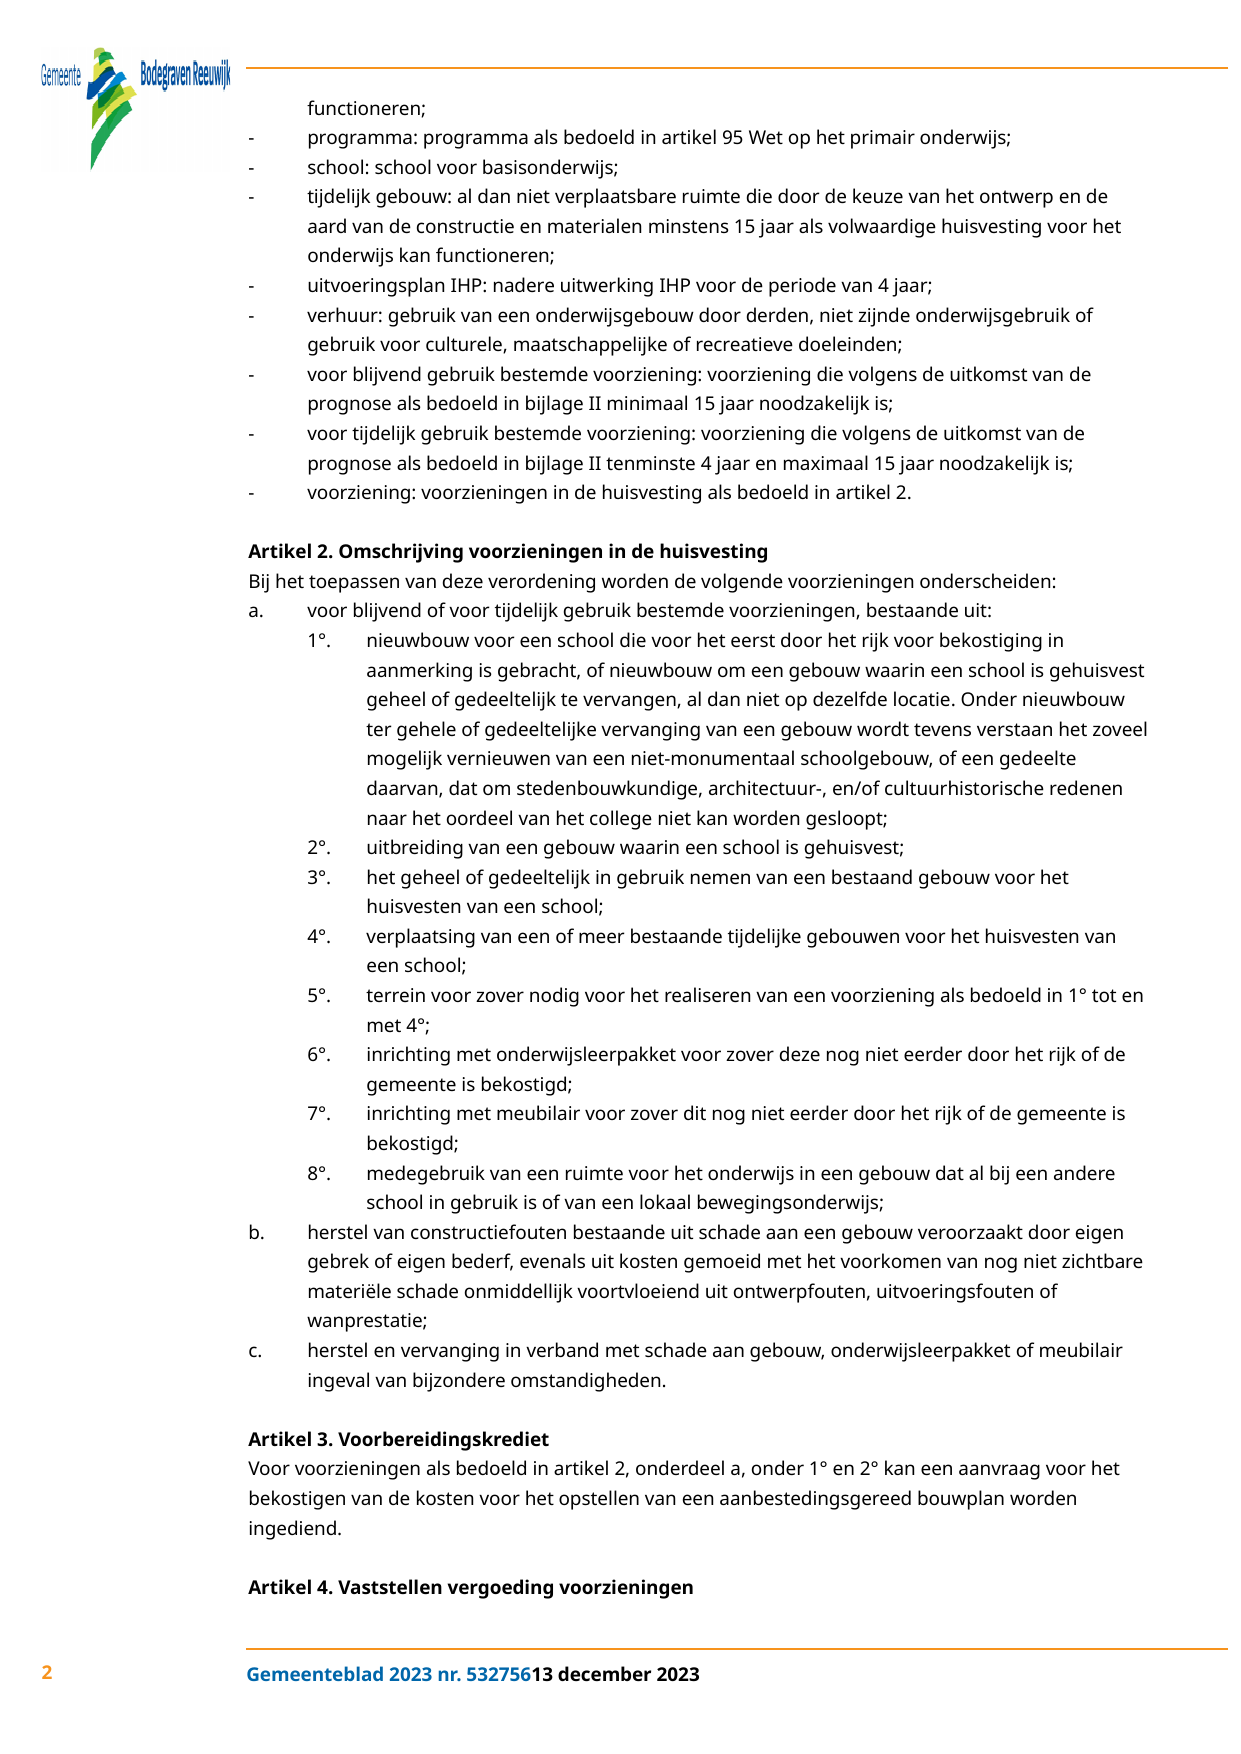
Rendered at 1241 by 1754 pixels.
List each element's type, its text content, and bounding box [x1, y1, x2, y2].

text Bij het toepassen van deze verordening worden de volgende voorzieningen onderscheiden: [248, 568, 1152, 594]
text Artikel 3. Voorbereidingskrediet [248, 1426, 1152, 1452]
text Artikel 4. Vaststellen vergoeding voorzieningen [248, 1574, 1152, 1600]
list school: school voor basisonderwijs; [248, 154, 1152, 180]
list voorziening: voorzieningen in de huisvesting als bedoeld in artikel 2. [248, 479, 1152, 505]
list verhuur: gebruik van een onderwijsgebouw door derden, niet zijnde onderwijsgebruik of gebruik voor culturele, maatschappelijke of recreatieve doeleinden; [248, 302, 1152, 357]
list voor blijvend of voor tijdelijk gebruik bestemde voorzieningen, bestaande uit: [248, 598, 1152, 623]
list inrichting met meubilair voor zover dit nog niet eerder door het rijk of de gemeente is bekostigd; [307, 1101, 1152, 1156]
list inrichting met onderwijsleerpakket voor zover deze nog niet eerder door het rijk of de gemeente is bekostigd; [307, 1041, 1152, 1097]
picture [41, 47, 231, 172]
list uitbreiding van een gebouw waarin een school is gehuisvest; [307, 834, 1152, 860]
list voor blijvend gebruik bestemde voorziening: voorziening die volgens de uitkomst van de prognose als bedoeld in bijlage II minimaal 15 jaar noodzakelijk is; [248, 361, 1152, 416]
list functioneren; [248, 95, 1152, 121]
text Artikel 2. Omschrijving voorzieningen in de huisvesting [248, 538, 1152, 564]
list verplaatsing van een of meer bestaande tijdelijke gebouwen voor het huisvesten van een school; [307, 923, 1152, 978]
list het geheel of gedeeltelijk in gebruik nemen van een bestaand gebouw voor het huisvesten van een school; [307, 864, 1152, 919]
list tijdelijk gebouw: al dan niet verplaatsbare ruimte die door de keuze van het ontwerp en de aard van de constructie en materialen minstens 15 jaar als volwaardige huisvesting voor het onderwijs kan functioneren; [248, 183, 1152, 268]
list terrein voor zover nodig voor het realiseren van een voorziening als bedoeld in 1° tot en met 4°; [307, 982, 1152, 1038]
list herstel van constructiefouten bestaande uit schade aan een gebouw veroorzaakt door eigen gebrek of eigen bederf, evenals uit kosten gemoeid met het voorkomen van nog niet zichtbare materiële schade onmiddellijk voortvloeiend uit ontwerpfouten, uitvoeringsfouten of wanprestatie; [248, 1219, 1152, 1333]
list programma: programma als bedoeld in artikel 95 Wet op het primair onderwijs; [248, 124, 1152, 150]
list nieuwbouw voor een school die voor het eerst door het rijk voor bekostiging in aanmerking is gebracht, of nieuwbouw om een gebouw waarin een school is gehuisvest geheel of gedeeltelijk te vervangen, al dan niet op dezelfde locatie. Onder nieuwbouw ter gehele of gedeeltelijke vervanging van een gebouw wordt tevens verstaan het zoveel mogelijk vernieuwen van een niet-monumentaal schoolgebouw, of een gedeelte daarvan, dat om stedenbouwkundige, architectuur-, en/of cultuurhistorische redenen naar het oordeel van het college niet kan worden gesloopt; [307, 627, 1152, 831]
list medegebruik van een ruimte voor het onderwijs in een gebouw dat al bij een andere school in gebruik is of van een lokaal bewegingsonderwijs; [307, 1160, 1152, 1215]
list uitvoeringsplan IHP: nadere uitwerking IHP voor de periode van 4 jaar; [248, 272, 1152, 298]
list herstel en vervanging in verband met schade aan gebouw, onderwijsleerpakket of meubilair ingeval van bijzondere omstandigheden. [248, 1337, 1152, 1393]
text Voor voorzieningen als bedoeld in artikel 2, onderdeel a, onder 1° en 2° kan een aanvraag voor het bekostigen van de kosten voor het opstellen van een aanbestedingsgereed bouwplan worden ingediend. [248, 1456, 1152, 1541]
list voor tijdelijk gebruik bestemde voorziening: voorziening die volgens de uitkomst van de prognose als bedoeld in bijlage II tenminste 4 jaar en maximaal 15 jaar noodzakelijk is; [248, 420, 1152, 476]
